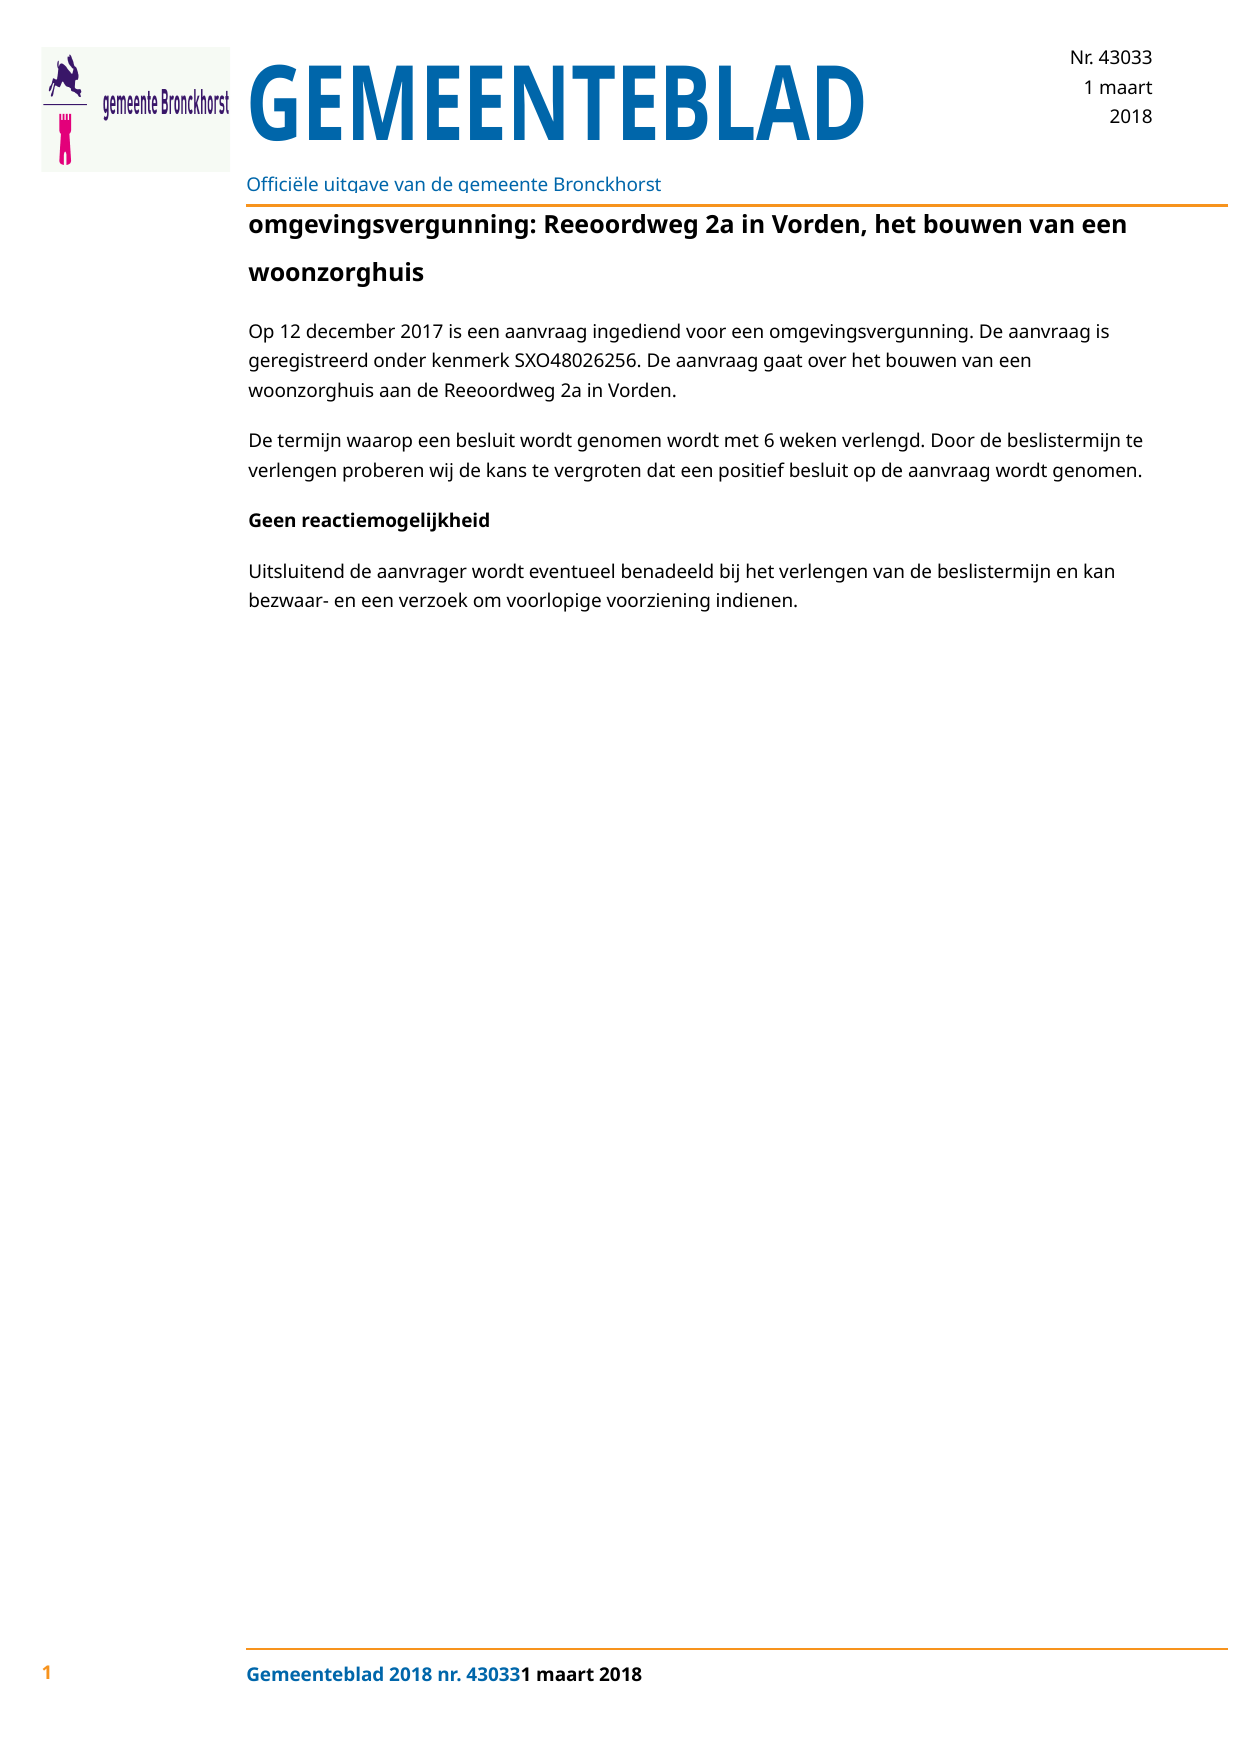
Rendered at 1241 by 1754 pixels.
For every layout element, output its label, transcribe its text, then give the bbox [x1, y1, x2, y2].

text Op 12 december 2017 is een aanvraag ingediend voor een omgevingsvergunning. De aanvraag is geregistreerd onder kenmerk SXO48026256. De aanvraag gaat over het bouwen van een woonzorghuis aan de Reeoordweg 2a in Vorden. [248, 318, 1152, 403]
text Geen reactiemogelijkheid [248, 507, 1152, 533]
text omgevingsvergunning: Reeoordweg 2a in Vorden, het bouwen van een woonzorghuis [248, 207, 1152, 288]
picture [41, 47, 231, 172]
text Uitsluitend de aanvrager wordt eventueel benadeeld bij het verlengen van de beslistermijn en kan bezwaar- en een verzoek om voorlopige voorziening indienen. [248, 558, 1152, 613]
text De termijn waarop een besluit wordt genomen wordt met 6 weken verlengd. Door de beslistermijn te verlengen proberen wij de kans te vergroten dat een positief besluit op de aanvraag wordt genomen. [248, 427, 1152, 483]
